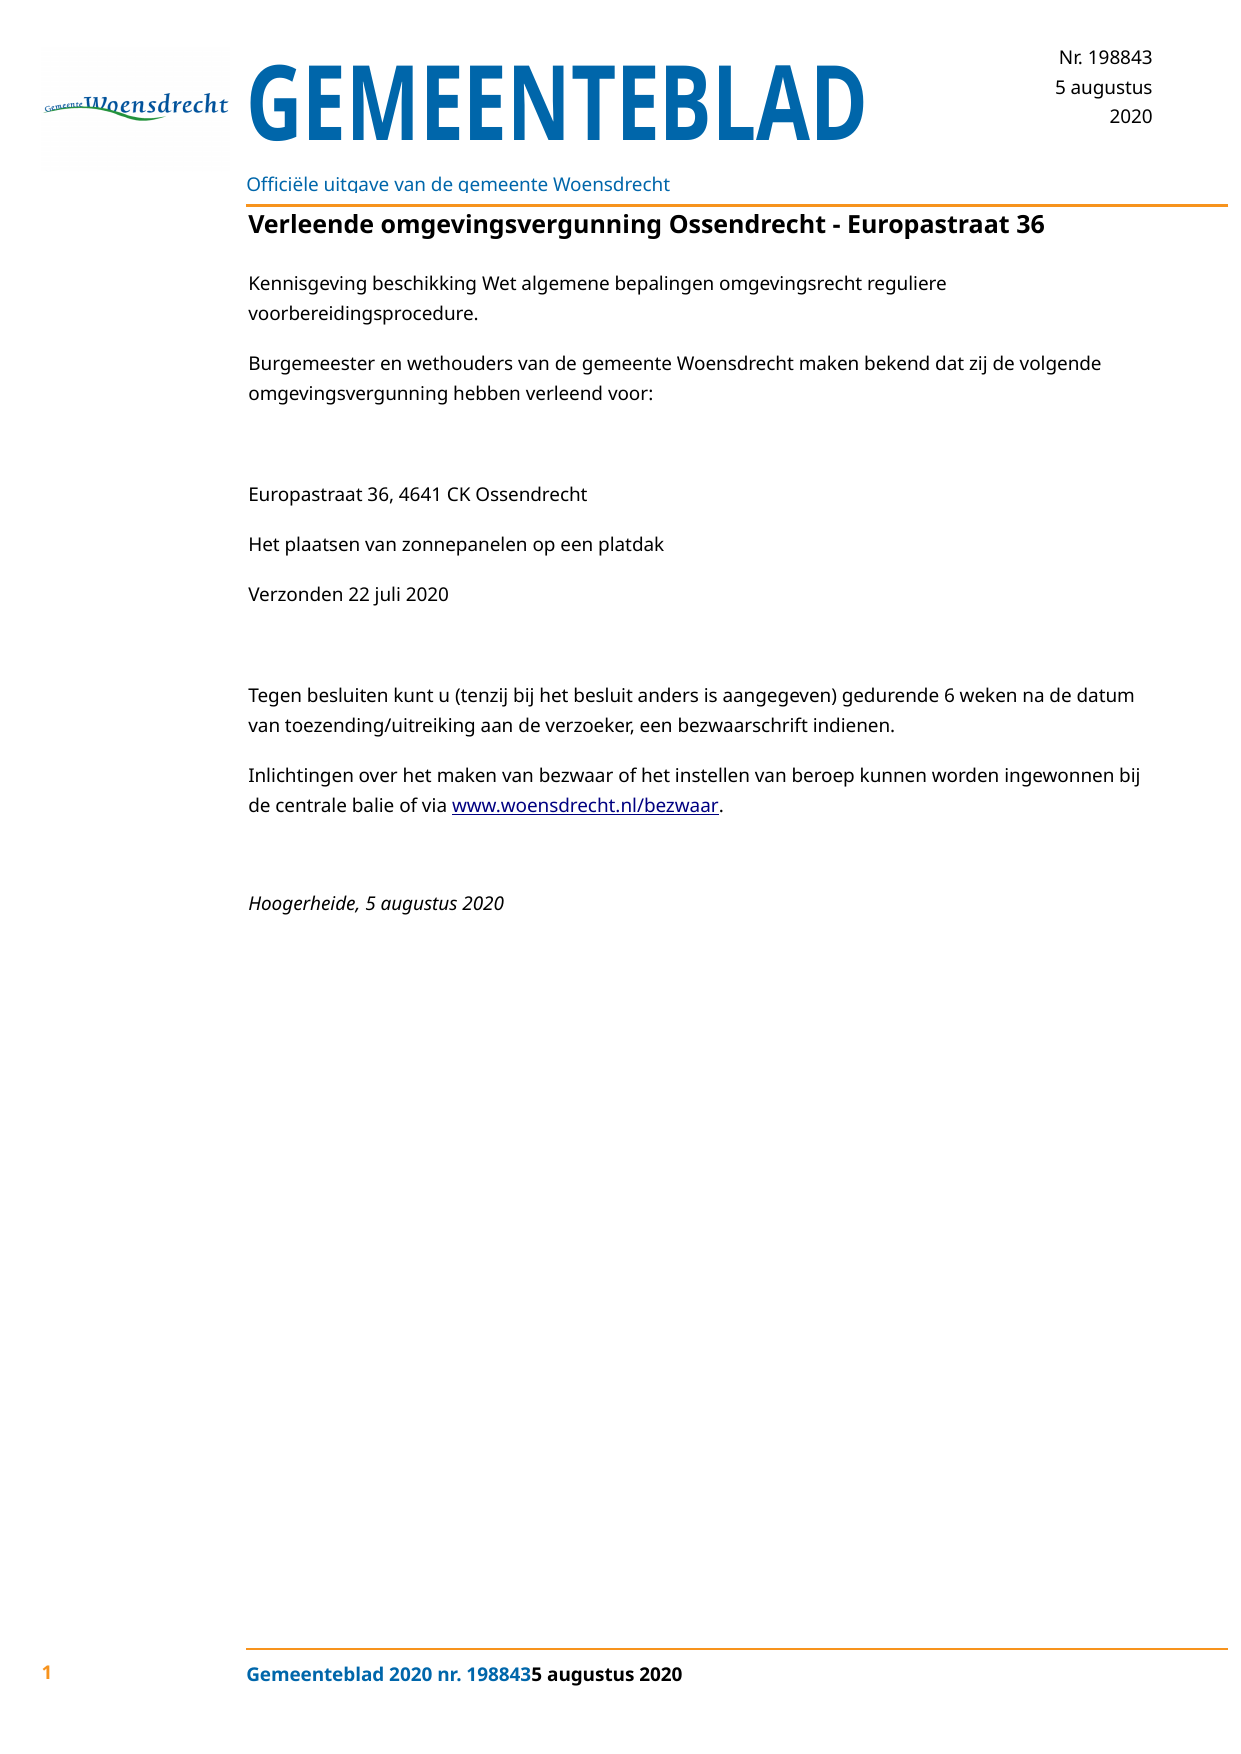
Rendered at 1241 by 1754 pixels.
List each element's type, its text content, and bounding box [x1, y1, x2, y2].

picture [41, 47, 231, 172]
text Verleende omgevingsvergunning Ossendrecht - Europastraat 36 [248, 207, 1152, 241]
text Kennisgeving beschikking Wet algemene bepalingen omgevingsrecht reguliere voorbereidingsprocedure. [248, 270, 1152, 326]
text Burgemeester en wethouders van de gemeente Woensdrecht maken bekend dat zij de volgende omgevingsvergunning hebben verleend voor: [248, 350, 1152, 406]
text Hoogerheide, 5 augustus 2020 [248, 890, 1152, 916]
text Tegen besluiten kunt u (tenzij bij het besluit anders is aangegeven) gedurende 6 weken na de datum van toezending/uitreiking aan de verzoeker, een bezwaarschrift indienen. [248, 682, 1152, 738]
text Verzonden 22 juli 2020 [248, 582, 1152, 607]
text Inlichtingen over het maken van bezwaar of het instellen van beroep kunnen worden ingewonnen bij de centrale balie of via www.woensdrecht.nl/bezwaar. [248, 762, 1152, 818]
text Het plaatsen van zonnepanelen op een platdak [248, 531, 1152, 557]
text Europastraat 36, 4641 CK Ossendrecht [248, 481, 1152, 506]
